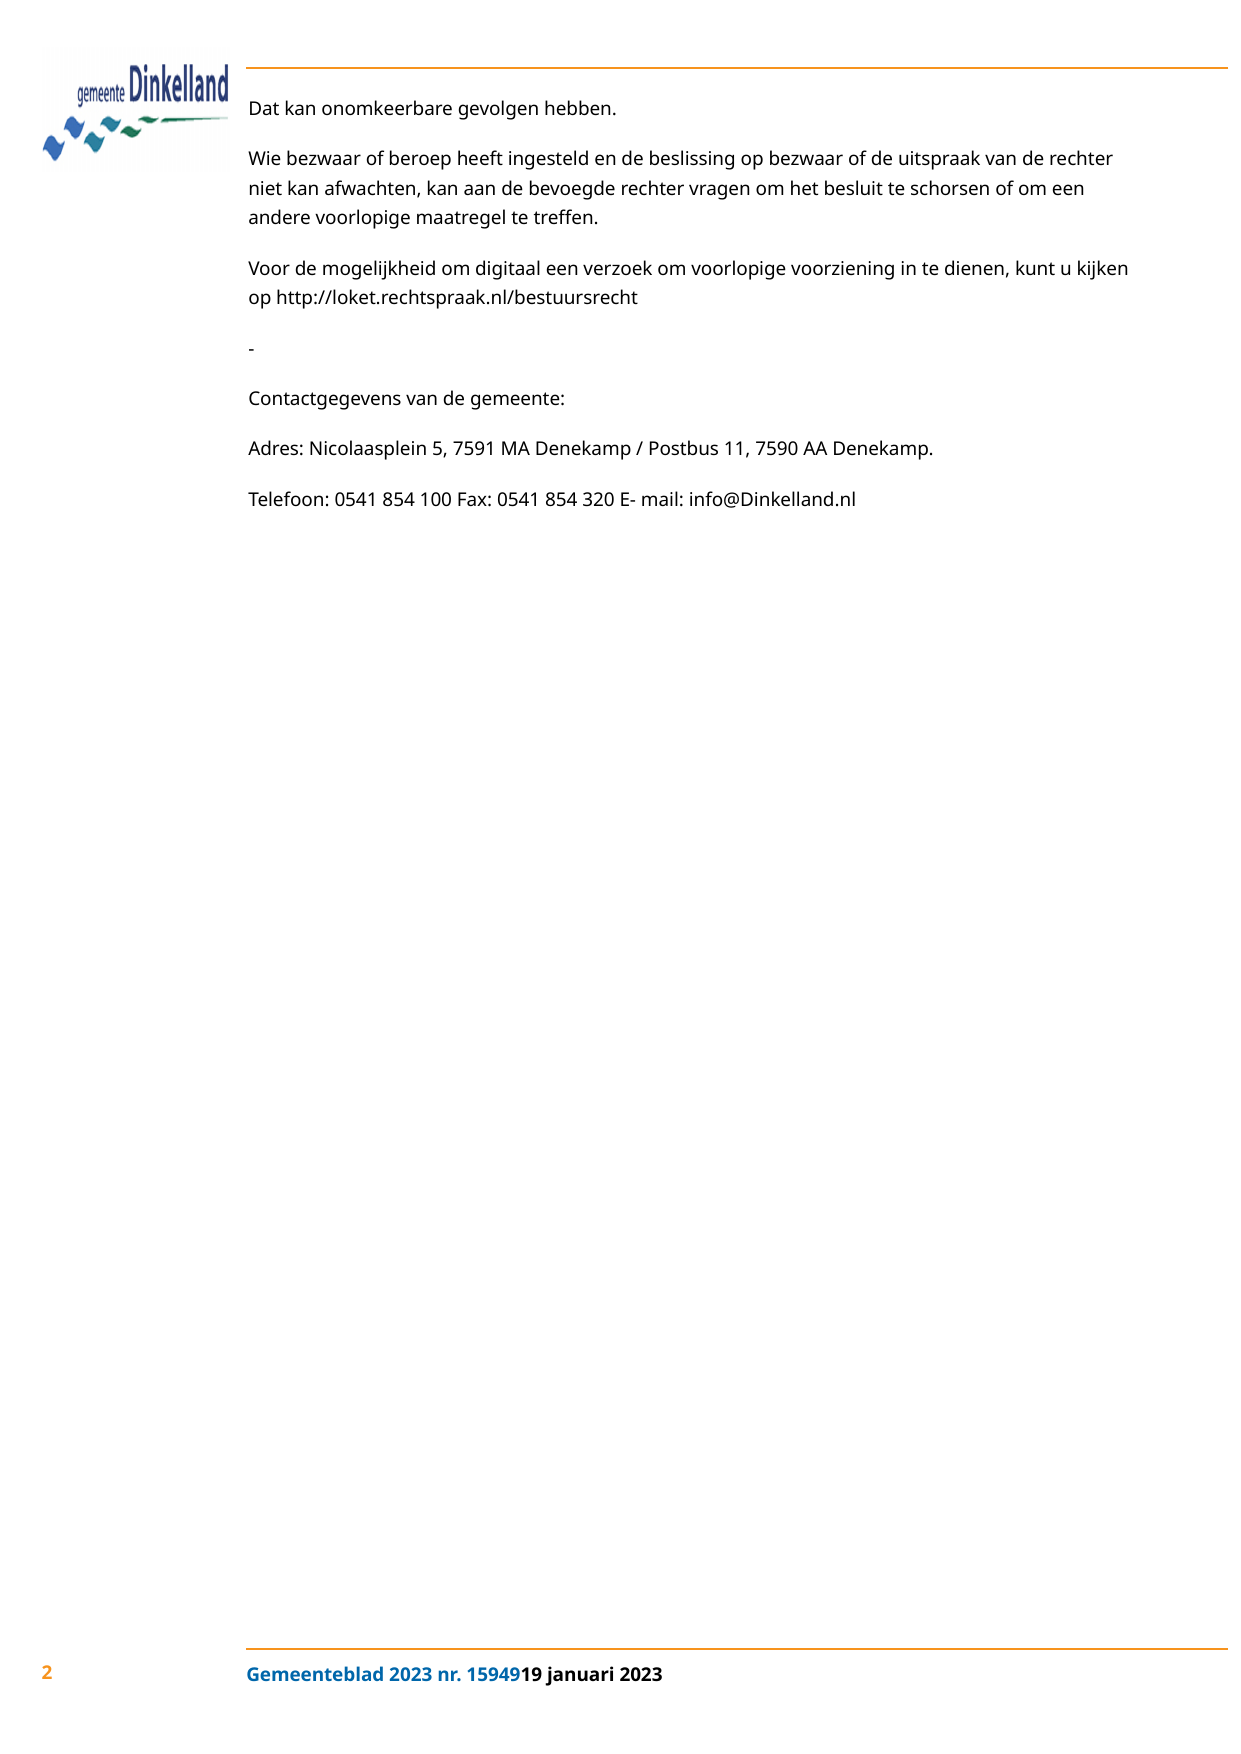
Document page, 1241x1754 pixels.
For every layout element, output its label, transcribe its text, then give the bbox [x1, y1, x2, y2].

text Voor de mogelijkheid om digitaal een verzoek om voorlopige voorziening in te dienen, kunt u kijken op http://loket.rechtspraak.nl/bestuursrecht [248, 255, 1152, 310]
picture [41, 47, 231, 172]
text Telefoon: 0541 854 100 Fax: 0541 854 320 E- mail: info@Dinkelland.nl [248, 486, 1152, 512]
text Dat kan onomkeerbare gevolgen hebben. [248, 95, 1152, 121]
text Wie bezwaar of beroep heeft ingesteld en de beslissing op bezwaar of de uitspraak van de rechter niet kan afwachten, kan aan de bevoegde rechter vragen om het besluit te schorsen of om een andere voorlopige maatregel te treffen. [248, 145, 1152, 230]
text - [248, 335, 1152, 361]
text Contactgegevens van de gemeente: [248, 385, 1152, 411]
text Adres: Nicolaasplein 5, 7591 MA Denekamp / Postbus 11, 7590 AA Denekamp. [248, 436, 1152, 461]
